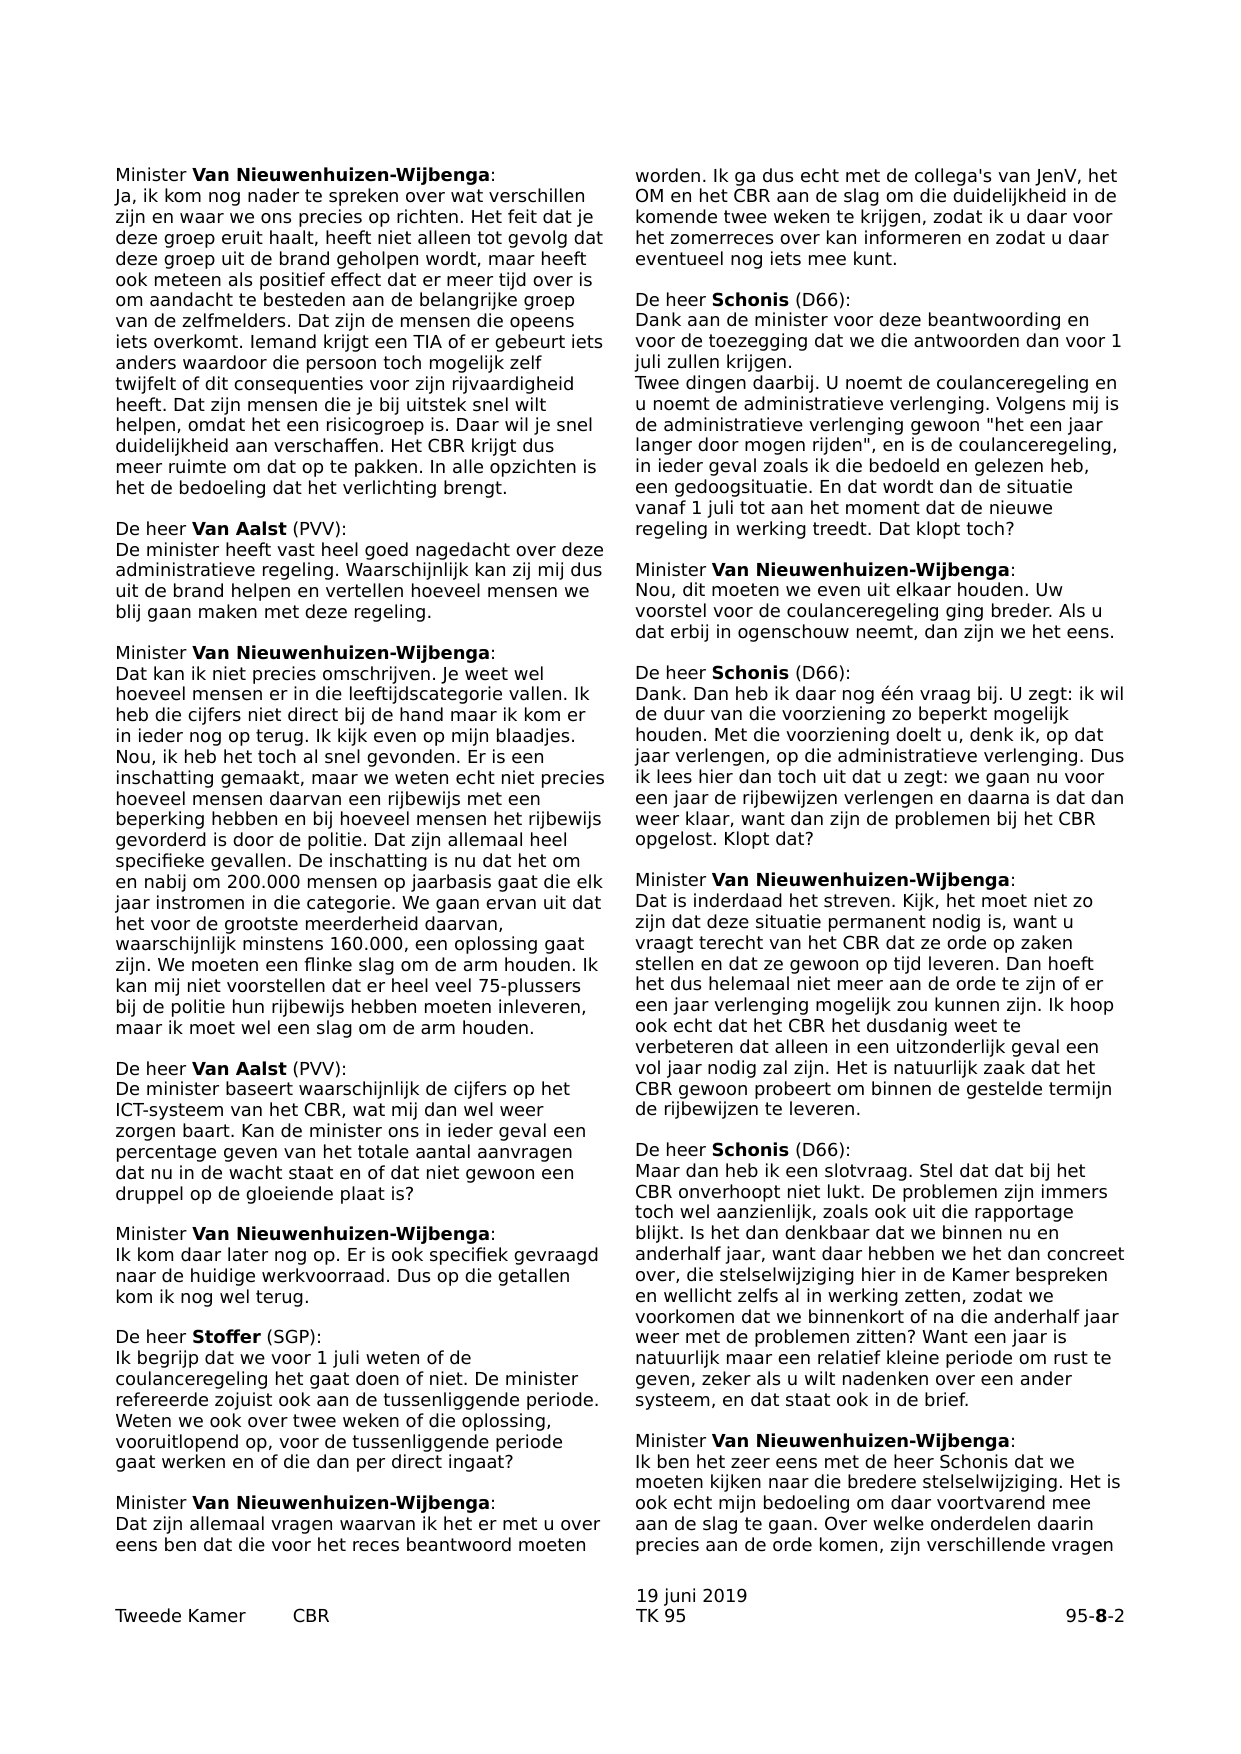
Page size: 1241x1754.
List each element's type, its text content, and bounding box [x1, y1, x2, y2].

text Minister Van Nieuwenhuizen-Wijbenga: [635, 559, 1125, 580]
text Dank. Dan heb ik daar nog één vraag bij. U zegt: ik wil de duur van die voorziening zo beperkt mogelijk houden. Met die voorziening doelt u, denk ik, op dat jaar verlengen, op die administratieve verlenging. Dus ik lees hier dan toch uit dat u zegt: we gaan nu voor een jaar de rijbewijzen verlengen en daarna is dat dan weer klaar, want dan zijn de problemen bij het CBR opgelost. Klopt dat? [635, 683, 1125, 850]
text Ik begrijp dat we voor 1 juli weten of de coulanceregeling het gaat doen of niet. De minister refereerde zojuist ook aan de tussenliggende periode. Weten we ook over twee weken of die oplossing, vooruitlopend op, voor de tussenliggende periode gaat werken en of die dan per direct ingaat? [115, 1348, 605, 1473]
text Nou, dit moeten we even uit elkaar houden. Uw voorstel voor de coulanceregeling ging breder. Als u dat erbij in ogenschouw neemt, dan zijn we het eens. [635, 580, 1125, 643]
text Minister Van Nieuwenhuizen-Wijbenga: [115, 1224, 605, 1245]
text worden. Ik ga dus echt met de collega's van JenV, het OM en het CBR aan de slag om die duidelijkheid in de komende twee weken te krijgen, zodat ik u daar voor het zomerreces over kan informeren en zodat u daar eventueel nog iets mee kunt. [635, 165, 1125, 269]
text Minister Van Nieuwenhuizen-Wijbenga: [115, 165, 605, 186]
text De heer Schonis (D66): [635, 289, 1125, 310]
text Minister Van Nieuwenhuizen-Wijbenga: [635, 1431, 1125, 1451]
text Dat kan ik niet precies omschrijven. Je weet wel hoeveel mensen er in die leeftijdscategorie vallen. Ik heb die cijfers niet direct bij de hand maar ik kom er in ieder nog op terug. Ik kijk even op mijn blaadjes. Nou, ik heb het toch al snel gevonden. Er is een inschatting gemaakt, maar we weten echt niet precies hoeveel mensen daarvan een rijbewijs met een beperking hebben en bij hoeveel mensen het rijbewijs gevorderd is door de politie. Dat zijn allemaal heel specifieke gevallen. De inschatting is nu dat het om en nabij om 200.000 mensen op jaarbasis gaat die elk jaar instromen in die categorie. We gaan ervan uit dat het voor de grootste meerderheid daarvan, waarschijnlijk minstens 160.000, een oplossing gaat zijn. We moeten een flinke slag om de arm houden. Ik kan mij niet voorstellen dat er heel veel 75-plussers bij de politie hun rijbewijs hebben moeten inleveren, maar ik moet wel een slag om de arm houden. [115, 663, 605, 1038]
text De minister baseert waarschijnlijk de cijfers op het ICT-systeem van het CBR, wat mij dan wel weer zorgen baart. Kan de minister ons in ieder geval een percentage geven van het totale aantal aanvragen dat nu in de wacht staat en of dat niet gewoon een druppel op de gloeiende plaat is? [115, 1079, 605, 1204]
text Ik ben het zeer eens met de heer Schonis dat we moeten kijken naar die bredere stelselwijziging. Het is ook echt mijn bedoeling om daar voortvarend mee aan de slag te gaan. Over welke onderdelen daarin precies aan de orde komen, zijn verschillende vragen [635, 1451, 1125, 1556]
text Minister Van Nieuwenhuizen-Wijbenga: [635, 870, 1125, 891]
text De heer Van Aalst (PVV): [115, 518, 605, 539]
text Maar dan heb ik een slotvraag. Stel dat dat bij het CBR onverhoopt niet lukt. De problemen zijn immers toch wel aanzienlijk, zoals ook uit die rapportage blijkt. Is het dan denkbaar dat we binnen nu en anderhalf jaar, want daar hebben we het dan concreet over, die stelselwijziging hier in de Kamer bespreken en wellicht zelfs al in werking zetten, zodat we voorkomen dat we binnenkort of na die anderhalf jaar weer met de problemen zitten? Want een jaar is natuurlijk maar een relatief kleine periode om rust te geven, zeker als u wilt nadenken over een ander systeem, en dat staat ook in de brief. [635, 1161, 1125, 1411]
text De heer Stoffer (SGP): [115, 1327, 605, 1348]
text Minister Van Nieuwenhuizen-Wijbenga: [115, 643, 605, 663]
text De heer Schonis (D66): [635, 1140, 1125, 1161]
text Dat is inderdaad het streven. Kijk, het moet niet zo zijn dat deze situatie permanent nodig is, want u vraagt terecht van het CBR dat ze orde op zaken stellen en dat ze gewoon op tijd leveren. Dan hoeft het dus helemaal niet meer aan de orde te zijn of er een jaar verlenging mogelijk zou kunnen zijn. Ik hoop ook echt dat het CBR het dusdanig weet te verbeteren dat alleen in een uitzonderlijk geval een vol jaar nodig zal zijn. Het is natuurlijk zaak dat het CBR gewoon probeert om binnen de gestelde termijn de rijbewijzen te leveren. [635, 891, 1125, 1120]
text De heer Van Aalst (PVV): [115, 1058, 605, 1079]
text Dank aan de minister voor deze beantwoording en voor de toezegging dat we die antwoorden dan voor 1 juli zullen krijgen. [635, 310, 1125, 373]
text Ik kom daar later nog op. Er is ook specifiek gevraagd naar de huidige werkvoorraad. Dus op die getallen kom ik nog wel terug. [115, 1245, 605, 1307]
text Minister Van Nieuwenhuizen-Wijbenga: [115, 1493, 605, 1514]
text Twee dingen daarbij. U noemt de coulanceregeling en u noemt de administratieve verlenging. Volgens mij is de administratieve verlenging gewoon "het een jaar langer door mogen rijden", en is de coulanceregeling, in ieder geval zoals ik die bedoeld en gelezen heb, een gedoogsituatie. En dat wordt dan de situatie vanaf 1 juli tot aan het moment dat de nieuwe regeling in werking treedt. Dat klopt toch? [635, 373, 1125, 539]
text De heer Schonis (D66): [635, 663, 1125, 683]
text De minister heeft vast heel goed nagedacht over deze administratieve regeling. Waarschijnlijk kan zij mij dus uit de brand helpen en vertellen hoeveel mensen we blij gaan maken met deze regeling. [115, 539, 605, 623]
text Ja, ik kom nog nader te spreken over wat verschillen zijn en waar we ons precies op richten. Het feit dat je deze groep eruit haalt, heeft niet alleen tot gevolg dat deze groep uit de brand geholpen wordt, maar heeft ook meteen als positief effect dat er meer tijd over is om aandacht te besteden aan de belangrijke groep van de zelfmelders. Dat zijn de mensen die opeens iets overkomt. Iemand krijgt een TIA of er gebeurt iets anders waardoor die persoon toch mogelijk zelf twijfelt of dit consequenties voor zijn rijvaardigheid heeft. Dat zijn mensen die je bij uitstek snel wilt helpen, omdat het een risicogroep is. Daar wil je snel duidelijkheid aan verschaffen. Het CBR krijgt dus meer ruimte om dat op te pakken. In alle opzichten is het de bedoeling dat het verlichting brengt. [115, 186, 605, 498]
text Dat zijn allemaal vragen waarvan ik het er met u over eens ben dat die voor het reces beantwoord moeten [115, 1514, 605, 1555]
